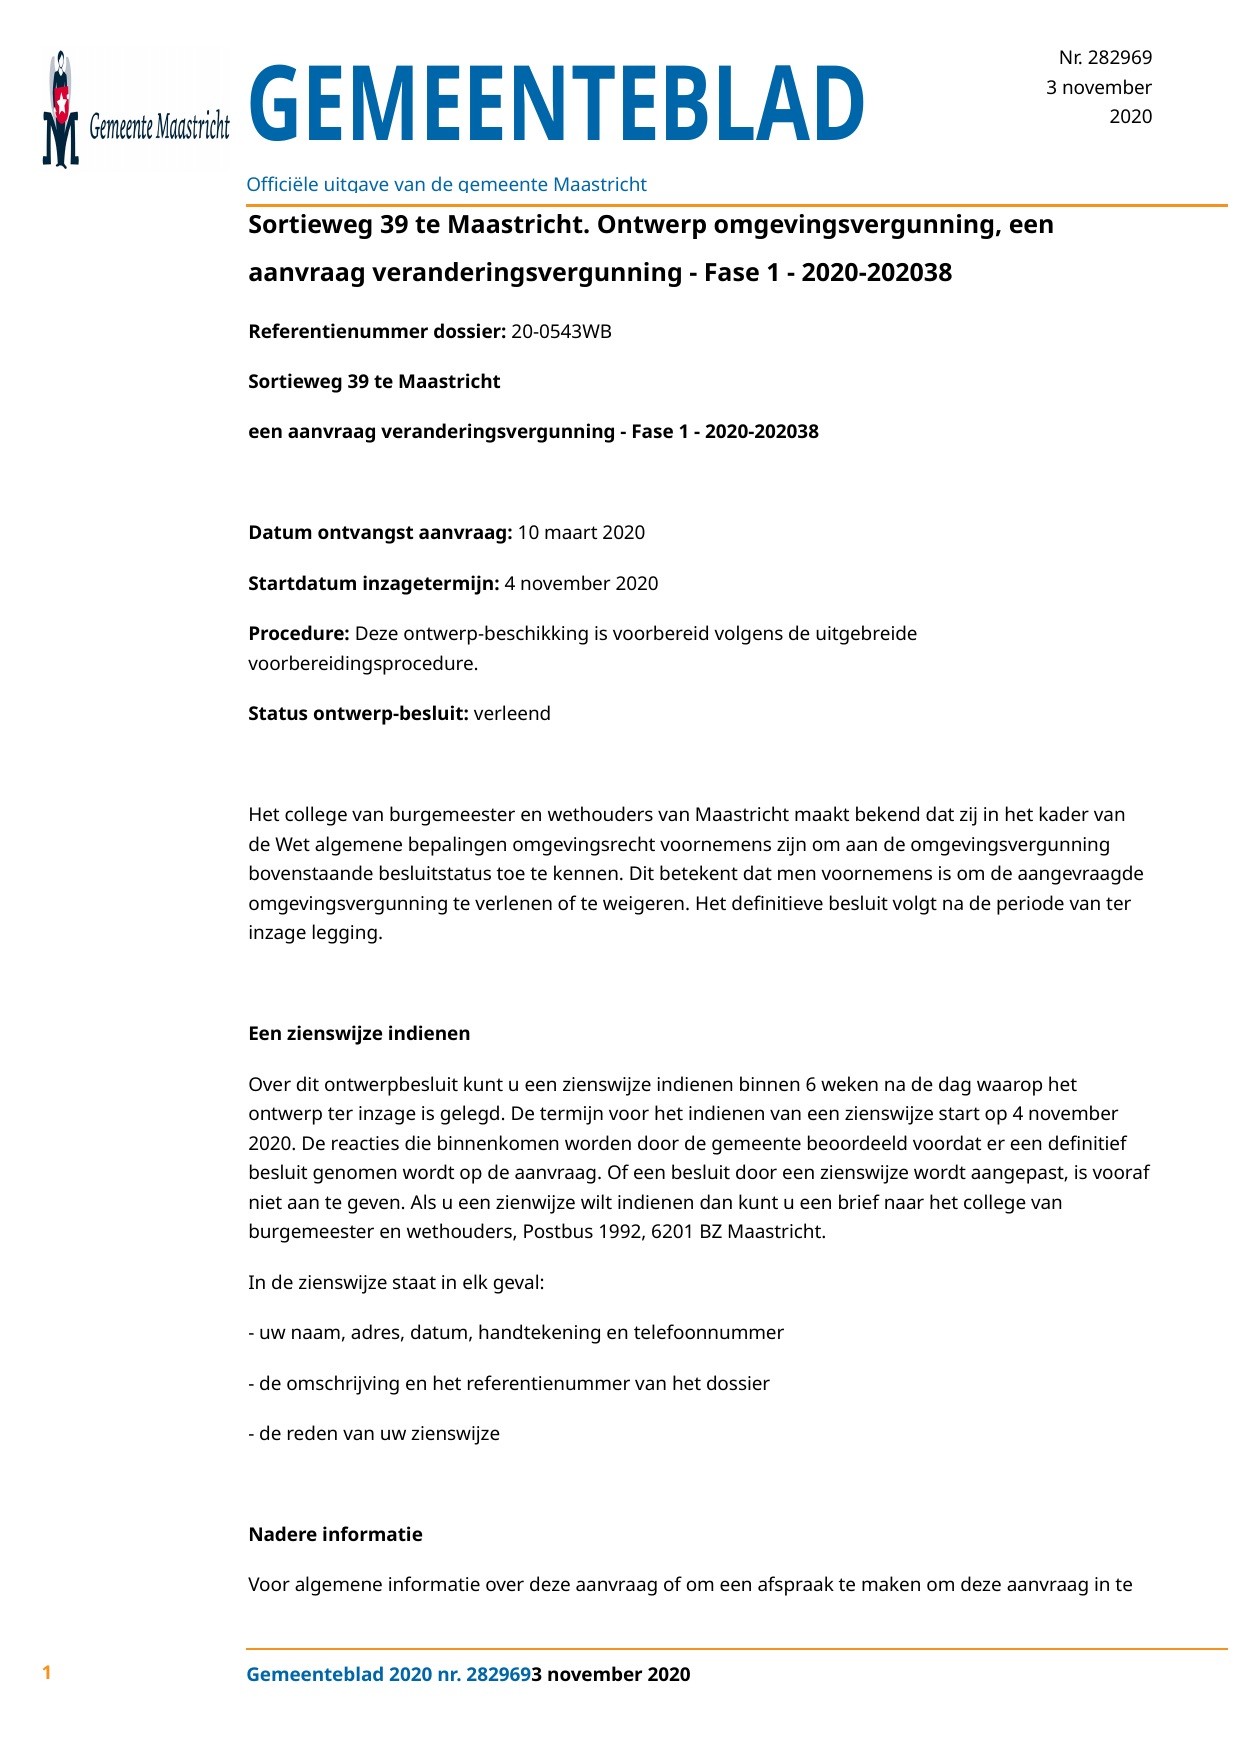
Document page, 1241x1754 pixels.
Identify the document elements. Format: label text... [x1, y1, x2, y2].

text - uw naam, adres, datum, handtekening en telefoonnummer [248, 1319, 1152, 1345]
text Startdatum inzagetermijn: 4 november 2020 [248, 570, 1152, 596]
text Sortieweg 39 te Maastricht [248, 368, 1152, 394]
text Een zienswijze indienen [248, 1020, 1152, 1046]
text In de zienswijze staat in elk geval: [248, 1269, 1152, 1295]
text Het college van burgemeester en wethouders van Maastricht maakt bekend dat zij in het kader van de Wet algemene bepalingen omgevingsrecht voornemens zijn om aan de omgevingsvergunning bovenstaande besluitstatus toe te kennen. Dit betekent dat men voornemens is om de aangevraagde omgevingsvergunning te verlenen of te weigeren. Het definitieve besluit volgt na de periode van ter inzage legging. [248, 801, 1152, 945]
text Nadere informatie [248, 1521, 1152, 1547]
picture [41, 47, 231, 172]
text een aanvraag veranderingsvergunning - Fase 1 - 2020-202038 [248, 419, 1152, 444]
text Status ontwerp-besluit: verleend [248, 700, 1152, 726]
text Procedure: Deze ontwerp-beschikking is voorbereid volgens de uitgebreide voorbereidingsprocedure. [248, 620, 1152, 676]
text Over dit ontwerpbesluit kunt u een zienswijze indienen binnen 6 weken na de dag waarop het ontwerp ter inzage is gelegd. De termijn voor het indienen van een zienswijze start op 4 november 2020. De reacties die binnenkomen worden door de gemeente beoordeeld voordat er een definitief besluit genomen wordt op de aanvraag. Of een besluit door een zienswijze wordt aangepast, is vooraf niet aan te geven. Als u een zienwijze wilt indienen dan kunt u een brief naar het college van burgemeester en wethouders, Postbus 1992, 6201 BZ Maastricht. [248, 1071, 1152, 1244]
text Datum ontvangst aanvraag: 10 maart 2020 [248, 519, 1152, 545]
text - de omschrijving en het referentienummer van het dossier [248, 1370, 1152, 1396]
text Sortieweg 39 te Maastricht. Ontwerp omgevingsvergunning, een aanvraag veranderingsvergunning - Fase 1 - 2020-202038 [248, 207, 1152, 288]
text Referentienummer dossier: 20-0543WB [248, 318, 1152, 344]
text - de reden van uw zienswijze [248, 1420, 1152, 1446]
text Voor algemene informatie over deze aanvraag of om een afspraak te maken om deze aanvraag in te [248, 1572, 1152, 1597]
